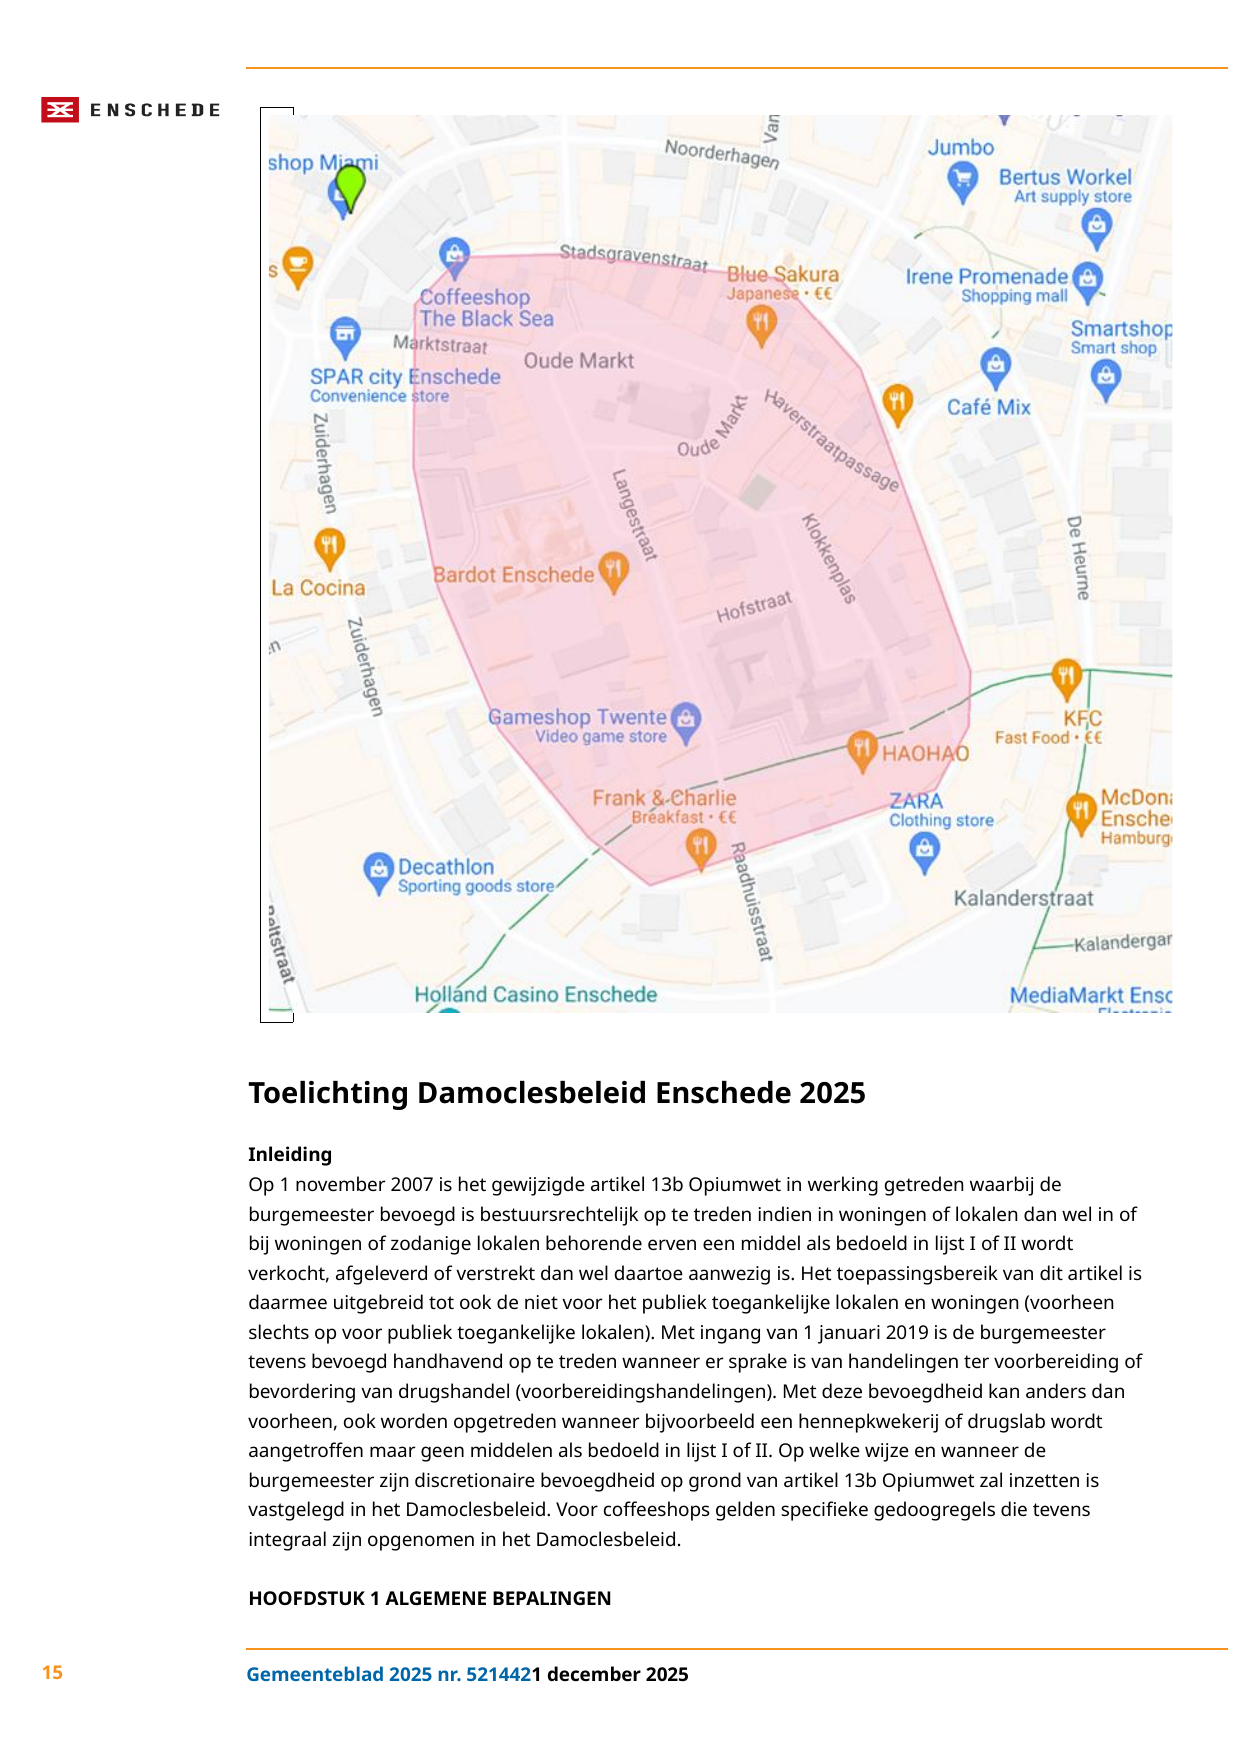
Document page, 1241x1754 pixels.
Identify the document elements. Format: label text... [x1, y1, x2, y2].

text Toelichting Damoclesbeleid Enschede 2025 [248, 1073, 1152, 1112]
text Op 1 november 2007 is het gewijzigde artikel 13b Opiumwet in werking getreden waarbij de burgemeester bevoegd is bestuursrechtelijk op te treden indien in woningen of lokalen dan wel in of bij woningen of zodanige lokalen behorende erven een middel als bedoeld in lijst I of II wordt verkocht, afgeleverd of verstrekt dan wel daartoe aanwezig is. Het toepassingsbereik van dit artikel is daarmee uitgebreid tot ook de niet voor het publiek toegankelijke lokalen en woningen (voorheen slechts op voor publiek toegankelijke lokalen). Met ingang van 1 januari 2019 is de burgemeester tevens bevoegd handhavend op te treden wanneer er sprake is van handelingen ter voorbereiding of bevordering van drugshandel (voorbereidingshandelingen). Met deze bevoegdheid kan anders dan voorheen, ook worden opgetreden wanneer bijvoorbeeld een hennepkwekerij of drugslab wordt aangetroffen maar geen middelen als bedoeld in lijst I of II. Op welke wijze en wanneer de burgemeester zijn discretionaire bevoegdheid op grond van artikel 13b Opiumwet zal inzetten is vastgelegd in het Damoclesbeleid. Voor coffeeshops gelden specifieke gedoogregels die tevens integraal zijn opgenomen in het Damoclesbeleid. [248, 1171, 1152, 1552]
picture [268, 115, 1173, 1013]
text HOOFDSTUK 1 ALGEMENE BEPALINGEN [248, 1585, 1152, 1611]
picture [41, 47, 231, 172]
text Inleiding [248, 1142, 1152, 1167]
